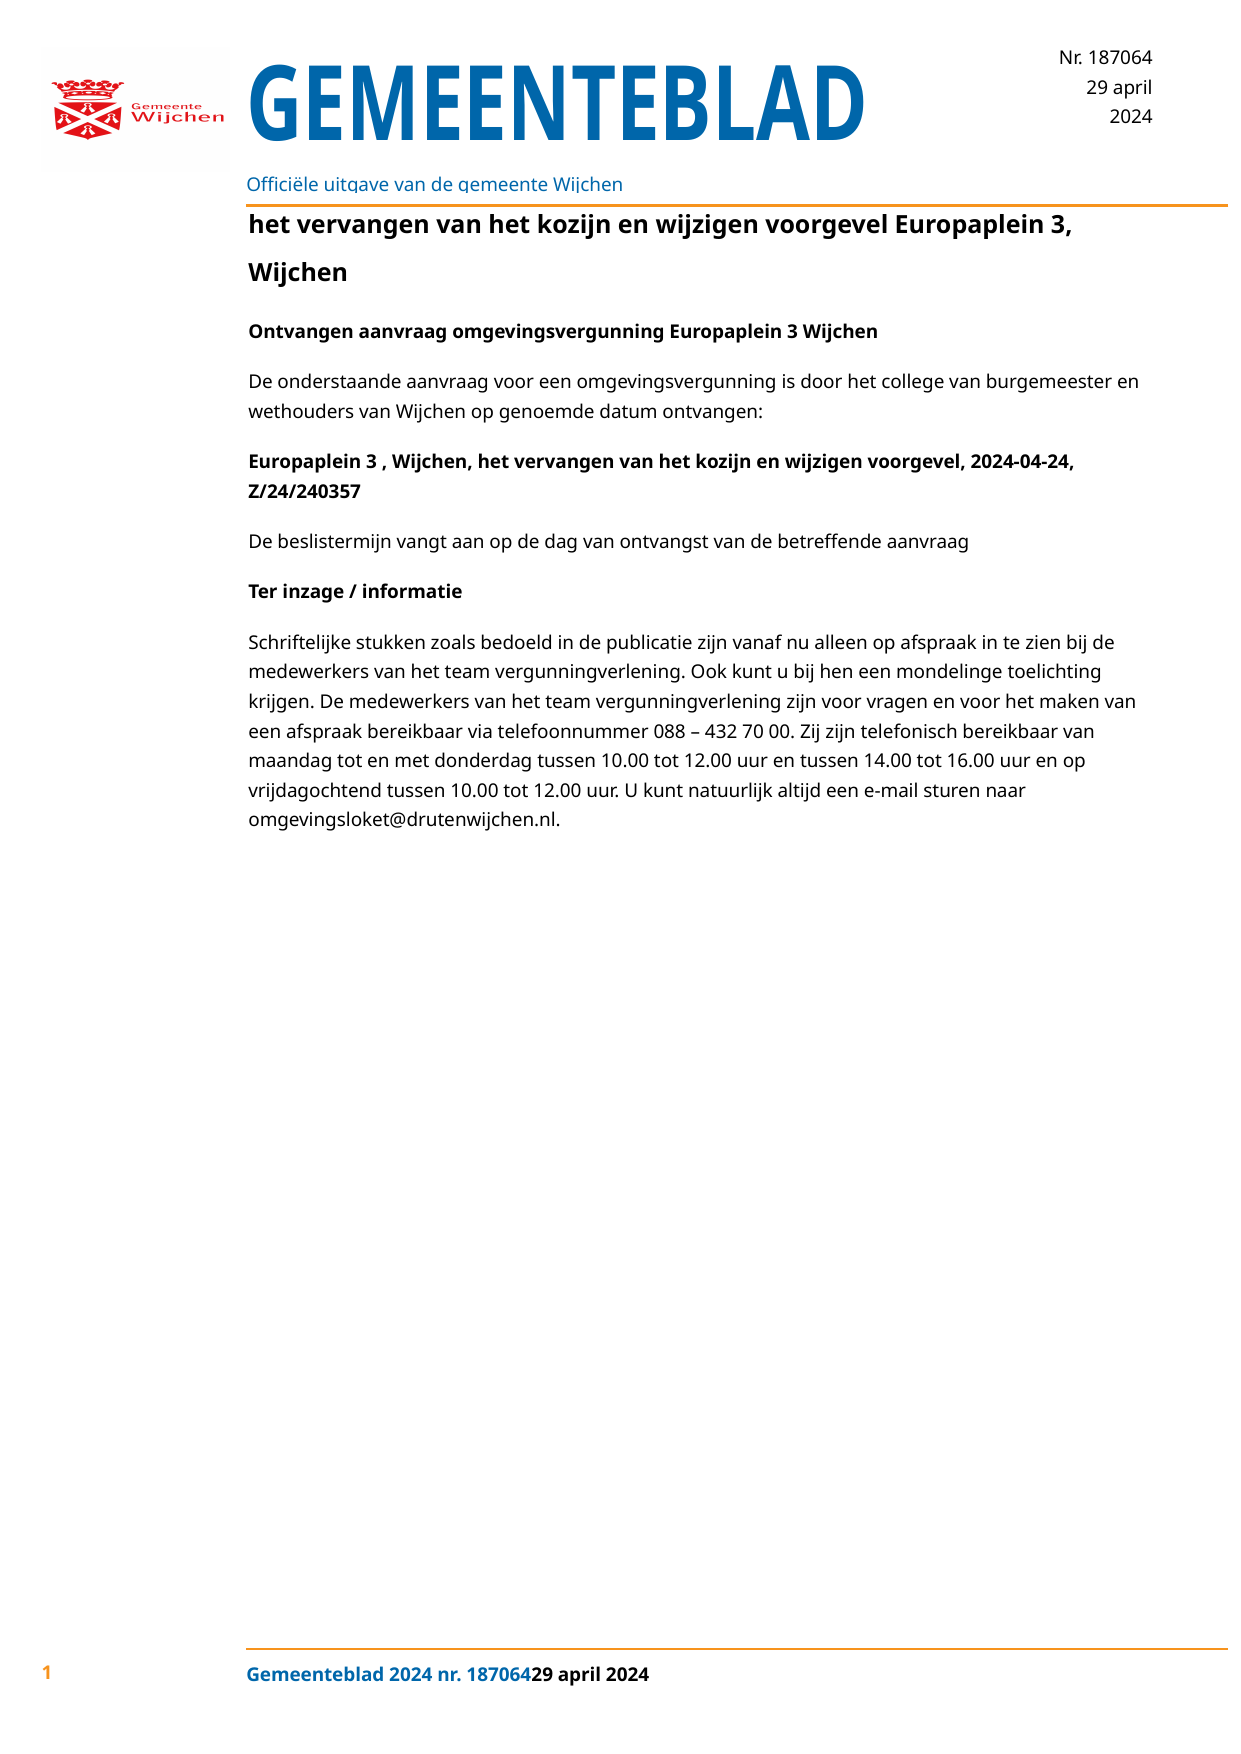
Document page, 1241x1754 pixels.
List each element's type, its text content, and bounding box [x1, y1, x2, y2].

text Ter inzage / informatie [248, 579, 1152, 604]
text het vervangen van het kozijn en wijzigen voorgevel Europaplein 3, Wijchen [248, 207, 1152, 288]
text Europaplein 3 , Wijchen, het vervangen van het kozijn en wijzigen voorgevel, 2024-04-24, Z/24/240357 [248, 448, 1152, 504]
text Ontvangen aanvraag omgevingsvergunning Europaplein 3 Wijchen [248, 318, 1152, 344]
text Schriftelijke stukken zoals bedoeld in de publicatie zijn vanaf nu alleen op afspraak in te zien bij de medewerkers van het team vergunningverlening. Ook kunt u bij hen een mondelinge toelichting krijgen. De medewerkers van het team vergunningverlening zijn voor vragen en voor het maken van een afspraak bereikbaar via telefoonnummer 088 – 432 70 00. Zij zijn telefonisch bereikbaar van maandag tot en met donderdag tussen 10.00 tot 12.00 uur en tussen 14.00 tot 16.00 uur en op vrijdagochtend tussen 10.00 tot 12.00 uur. U kunt natuurlijk altijd een e-mail sturen naar omgevingsloket@drutenwijchen.nl. [248, 629, 1152, 832]
text De beslistermijn vangt aan op de dag van ontvangst van de betreffende aanvraag [248, 528, 1152, 554]
text De onderstaande aanvraag voor een omgevingsvergunning is door het college van burgemeester en wethouders van Wijchen op genoemde datum ontvangen: [248, 368, 1152, 424]
picture [41, 47, 231, 172]
